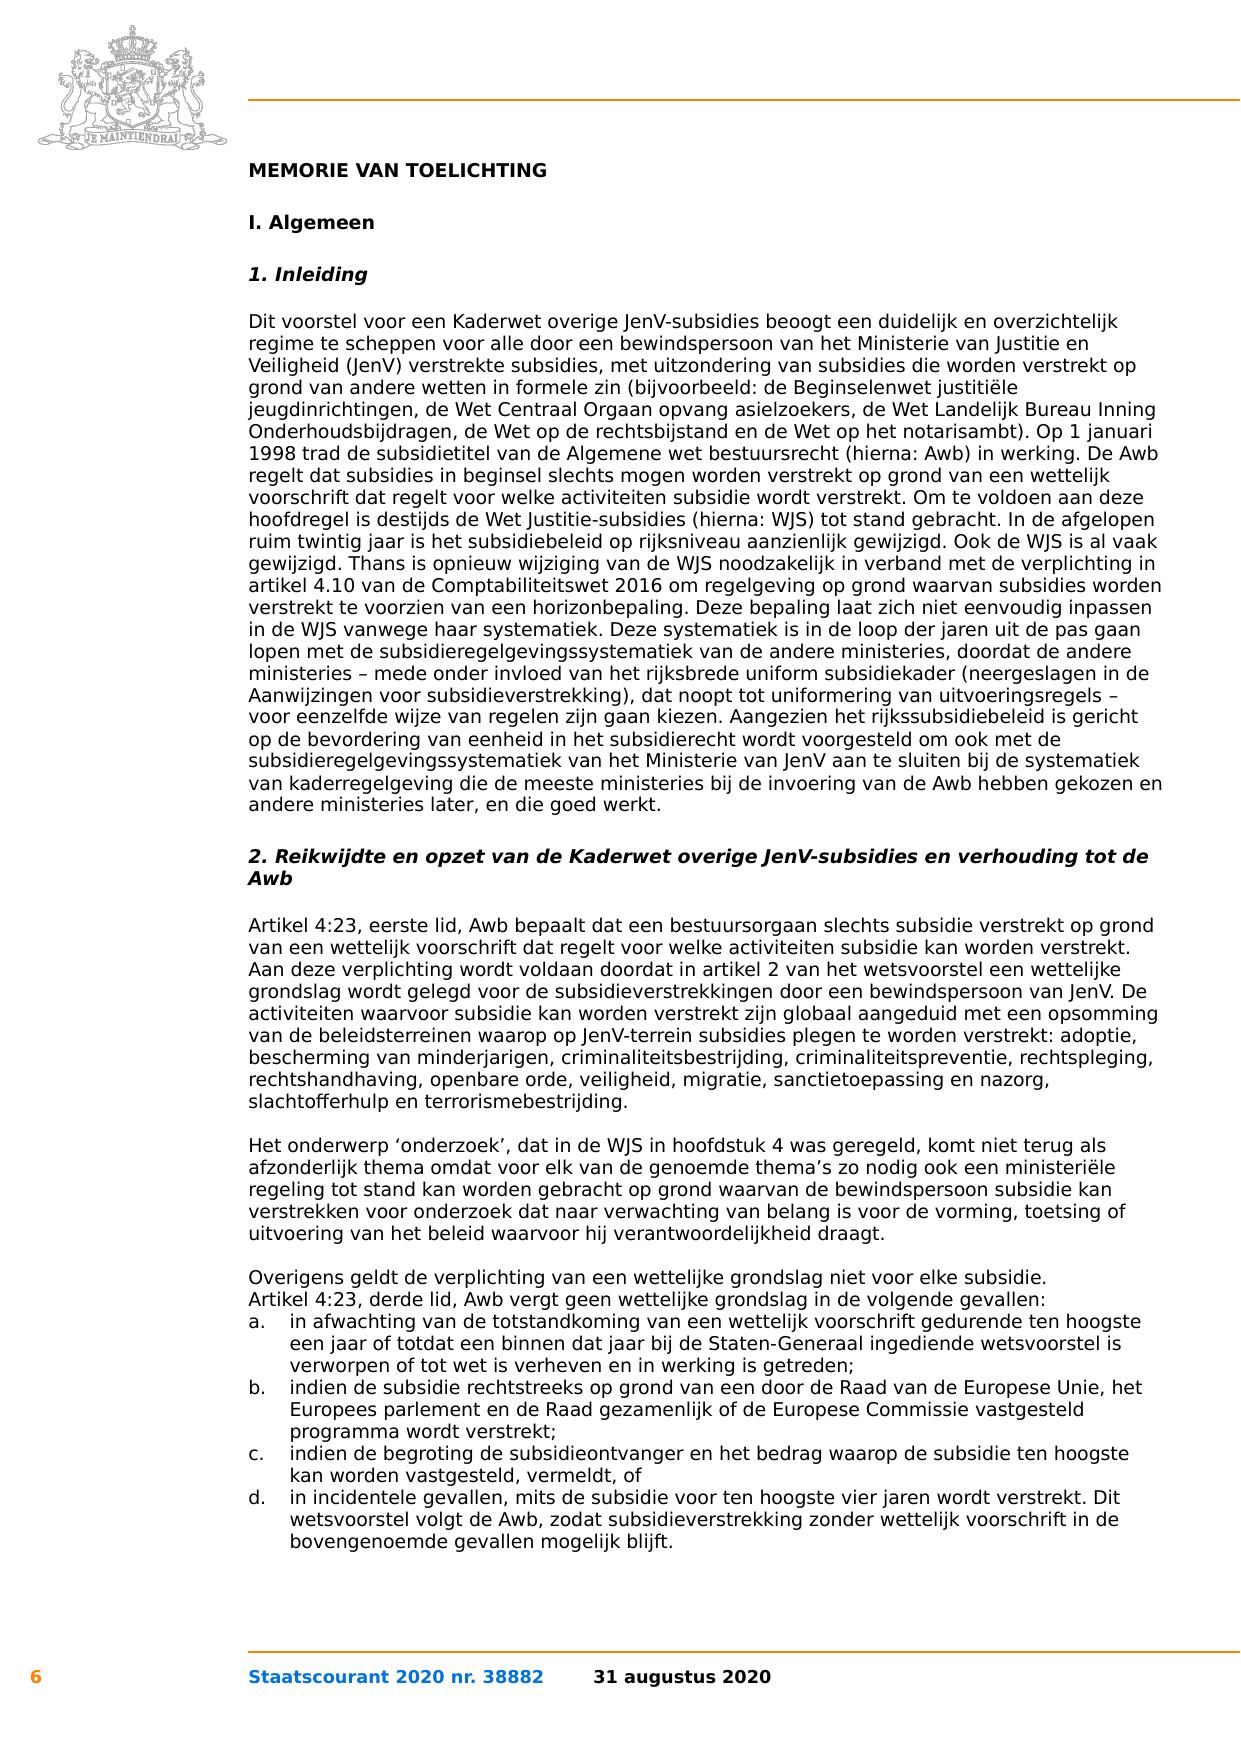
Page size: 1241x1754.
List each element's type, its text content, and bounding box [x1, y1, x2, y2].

text d. in incidentele gevallen, mits de subsidie voor ten hoogste vier jaren wordt verstrekt. Dit wetsvoorstel volgt de Awb, zodat subsidieverstrekking zonder wettelijk voorschrift in de bovengenoemde gevallen mogelijk blijft. [248, 1487, 1163, 1552]
subtitle 2. Reikwijdte en opzet van de Kaderwet overige JenV-subsidies en verhouding tot de Awb [248, 846, 1163, 890]
picture [38, 25, 227, 150]
subtitle 1. Inleiding [248, 264, 1163, 286]
text Overigens geldt de verplichting van een wettelijke grondslag niet voor elke subsidie. Artikel 4:23, derde lid, Awb vergt geen wettelijke grondslag in de volgende gevallen: [248, 1267, 1163, 1311]
subtitle MEMORIE VAN TOELICHTING [248, 160, 1163, 182]
text b. indien de subsidie rechtstreeks op grond van een door de Raad van de Europese Unie, het Europees parlement en de Raad gezamenlijk of de Europese Commissie vastgesteld programma wordt verstrekt; [248, 1377, 1163, 1443]
subtitle I. Algemeen [248, 212, 1163, 234]
text a. in afwachting van de totstandkoming van een wettelijk voorschrift gedurende ten hoogste een jaar of totdat een binnen dat jaar bij de Staten-Generaal ingediende wetsvoorstel is verworpen of tot wet is verheven en in werking is getreden; [248, 1311, 1163, 1377]
text Het onderwerp ‘onderzoek’, dat in de WJS in hoofdstuk 4 was geregeld, komt niet terug als afzonderlijk thema omdat voor elk van de genoemde thema’s zo nodig ook een ministeriële regeling tot stand kan worden gebracht op grond waarvan de bewindspersoon subsidie kan verstrekken voor onderzoek dat naar verwachting van belang is voor de vorming, toetsing of uitvoering van het beleid waarvoor hij verantwoordelijkheid draagt. [248, 1135, 1163, 1245]
text Dit voorstel voor een Kaderwet overige JenV-subsidies beoogt een duidelijk en overzichtelijk regime te scheppen voor alle door een bewindspersoon van het Ministerie van Justitie en Veiligheid (JenV) verstrekte subsidies, met uitzondering van subsidies die worden verstrekt op grond van andere wetten in formele zin (bijvoorbeeld: de Beginselenwet justitiële jeugdinrichtingen, de Wet Centraal Orgaan opvang asielzoekers, de Wet Landelijk Bureau Inning Onderhoudsbijdragen, de Wet op de rechtsbijstand en de Wet op het notarisambt). Op 1 januari 1998 trad de subsidietitel van de Algemene wet bestuursrecht (hierna: Awb) in werking. De Awb regelt dat subsidies in beginsel slechts mogen worden verstrekt op grond van een wettelijk voorschrift dat regelt voor welke activiteiten subsidie wordt verstrekt. Om te voldoen aan deze hoofdregel is destijds de Wet Justitie-subsidies (hierna: WJS) tot stand gebracht. In de afgelopen ruim twintig jaar is het subsidiebeleid op rijksniveau aanzienlijk gewijzigd. Ook de WJS is al vaak gewijzigd. Thans is opnieuw wijziging van de WJS noodzakelijk in verband met de verplichting in artikel 4.10 van de Comptabiliteitswet 2016 om regelgeving op grond waarvan subsidies worden verstrekt te voorzien van een horizonbepaling. Deze bepaling laat zich niet eenvoudig inpassen in de WJS vanwege haar systematiek. Deze systematiek is in de loop der jaren uit de pas gaan lopen met de subsidieregelgevingssystematiek van de andere ministeries, doordat de andere ministeries – mede onder invloed van het rijksbrede uniform subsidiekader (neergeslagen in de Aanwijzingen voor subsidieverstrekking), dat noopt tot uniformering van uitvoeringsregels – voor eenzelfde wijze van regelen zijn gaan kiezen. Aangezien het rijkssubsidiebeleid is gericht op de bevordering van eenheid in het subsidierecht wordt voorgesteld om ook met de subsidieregelgevingssystematiek van het Ministerie van JenV aan te sluiten bij de systematiek van kaderregelgeving die de meeste ministeries bij de invoering van de Awb hebben gekozen en andere ministeries later, en die goed werkt. [248, 311, 1163, 816]
text Artikel 4:23, eerste lid, Awb bepaalt dat een bestuursorgaan slechts subsidie verstrekt op grond van een wettelijk voorschrift dat regelt voor welke activiteiten subsidie kan worden verstrekt. Aan deze verplichting wordt voldaan doordat in artikel 2 van het wetsvoorstel een wettelijke grondslag wordt gelegd voor de subsidieverstrekkingen door een bewindspersoon van JenV. De activiteiten waarvoor subsidie kan worden verstrekt zijn globaal aangeduid met een opsomming van de beleidsterreinen waarop op JenV-terrein subsidies plegen te worden verstrekt: adoptie, bescherming van minderjarigen, criminaliteitsbestrijding, criminaliteitspreventie, rechtspleging, rechtshandhaving, openbare orde, veiligheid, migratie, sanctietoepassing en nazorg, slachtofferhulp en terrorismebestrijding. [248, 915, 1163, 1113]
text c. indien de begroting de subsidieontvanger en het bedrag waarop de subsidie ten hoogste kan worden vastgesteld, vermeldt, of [248, 1443, 1163, 1487]
